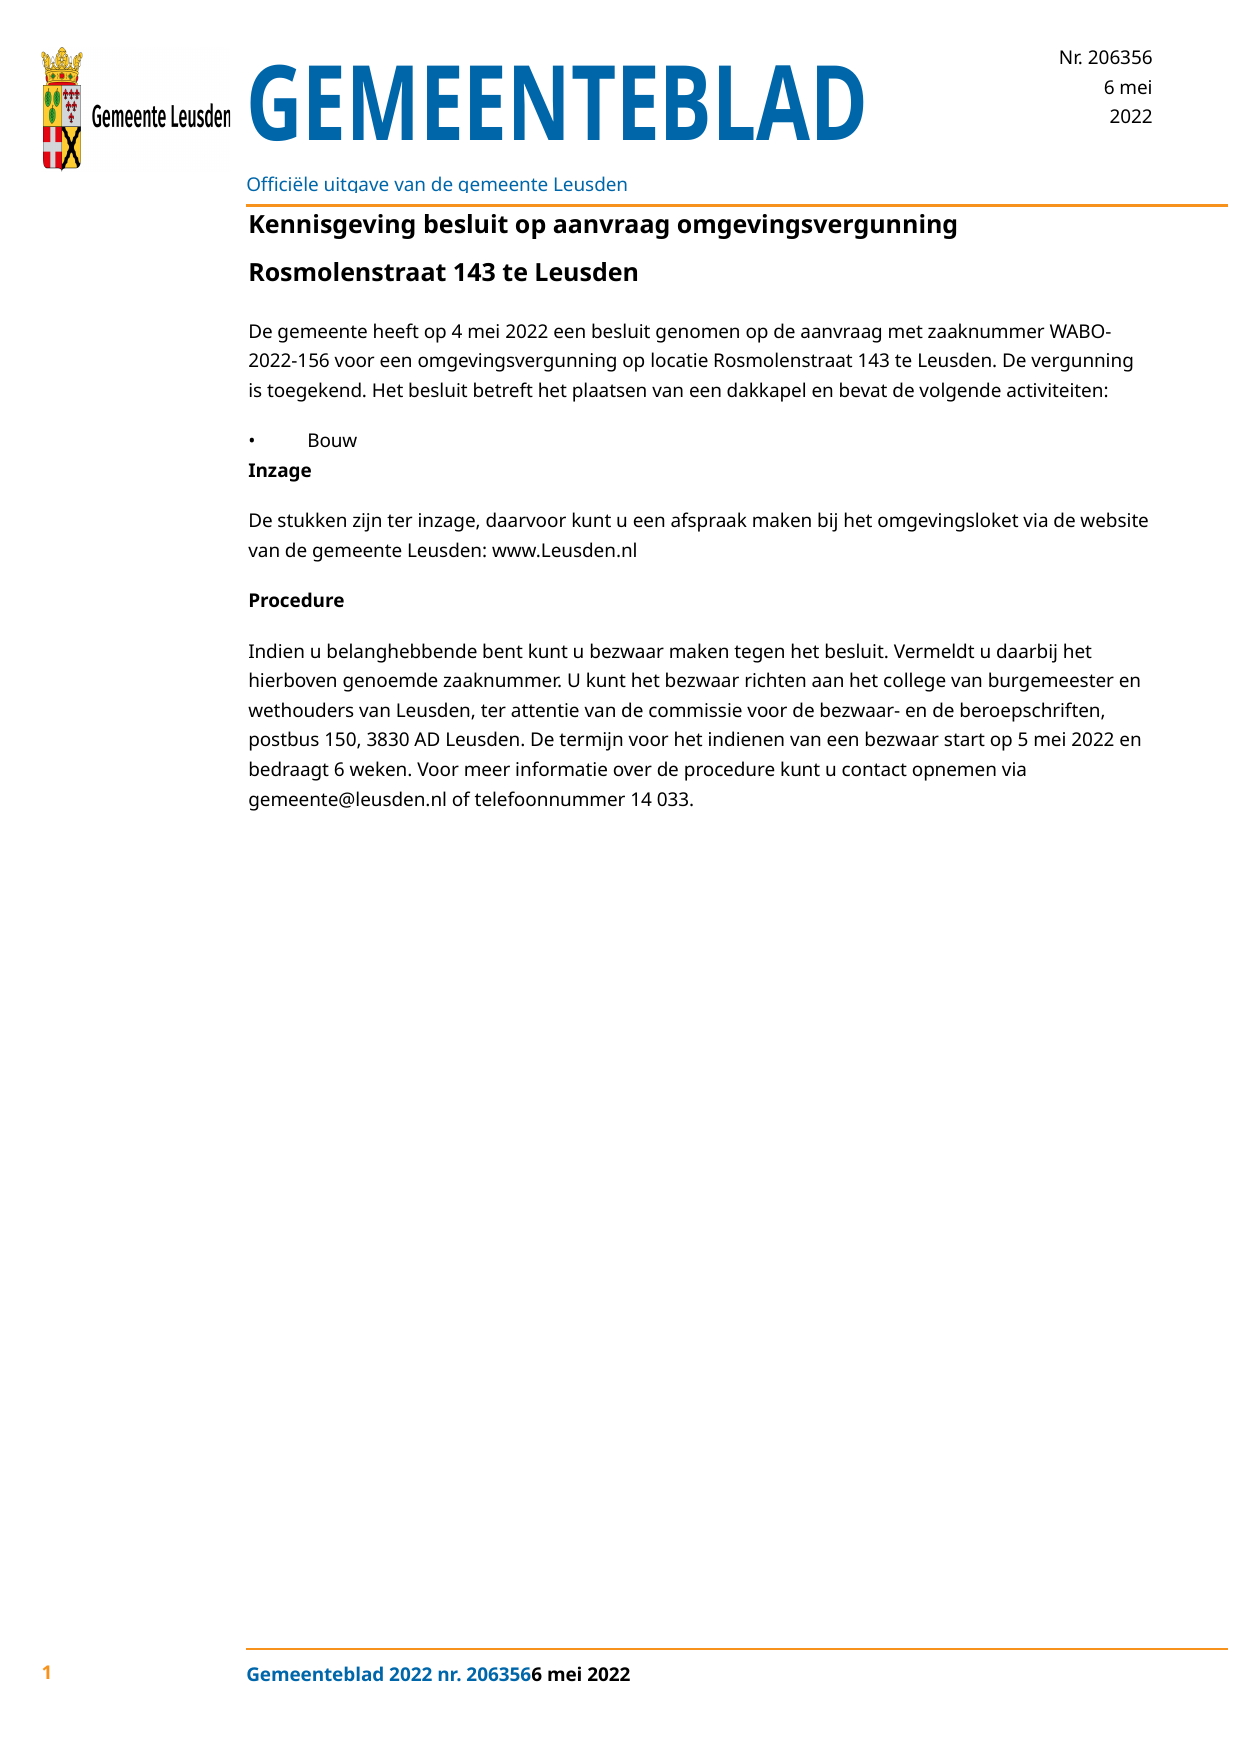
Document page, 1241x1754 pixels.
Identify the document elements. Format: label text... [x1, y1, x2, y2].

list Bouw [248, 427, 1152, 453]
text Procedure [248, 587, 1152, 613]
text Inzage [248, 457, 1152, 483]
text De stukken zijn ter inzage, daarvoor kunt u een afspraak maken bij het omgevingsloket via de website van de gemeente Leusden: www.Leusden.nl [248, 507, 1152, 563]
text Kennisgeving besluit op aanvraag omgevingsvergunning Rosmolenstraat 143 te Leusden [248, 207, 1152, 288]
text Indien u belanghebbende bent kunt u bezwaar maken tegen het besluit. Vermeldt u daarbij het hierboven genoemde zaaknummer. U kunt het bezwaar richten aan het college van burgemeester en wethouders van Leusden, ter attentie van de commissie voor de bezwaar- en de beroepschriften, postbus 150, 3830 AD Leusden. De termijn voor het indienen van een bezwaar start op 5 mei 2022 en bedraagt 6 weken. Voor meer informatie over de procedure kunt u contact opnemen via gemeente@leusden.nl of telefoonnummer 14 033. [248, 638, 1152, 812]
picture [41, 47, 231, 172]
text De gemeente heeft op 4 mei 2022 een besluit genomen op de aanvraag met zaaknummer WABO-2022-156 voor een omgevingsvergunning op locatie Rosmolenstraat 143 te Leusden. De vergunning is toegekend. Het besluit betreft het plaatsen van een dakkapel en bevat de volgende activiteiten: [248, 318, 1152, 403]
